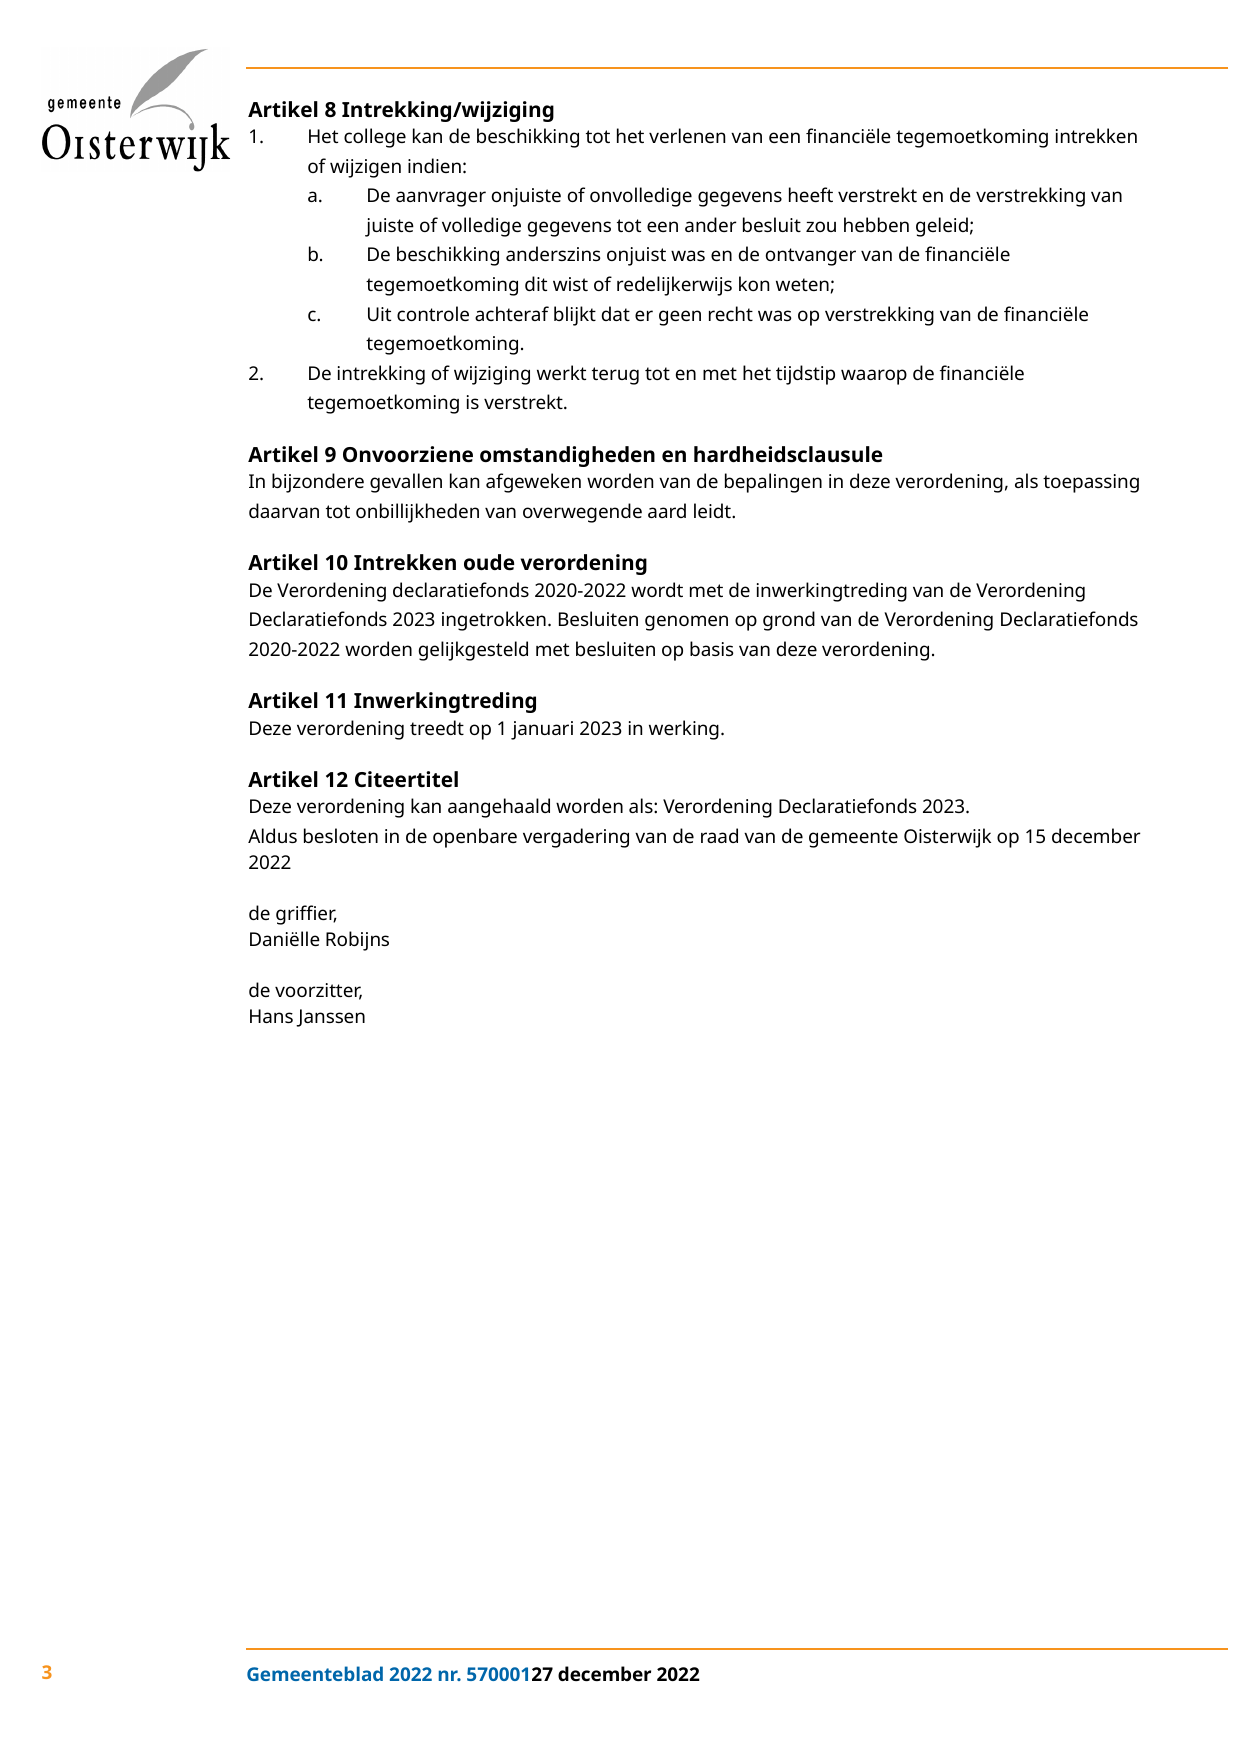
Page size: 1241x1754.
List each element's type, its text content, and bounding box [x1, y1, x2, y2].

text Artikel 12 Citeertitel [248, 765, 1152, 794]
text de griffier, [248, 900, 1152, 926]
text Daniëlle Robijns [248, 926, 1152, 952]
list De beschikking anderszins onjuist was en de ontvanger van de financiële tegemoetkoming dit wist of redelijkerwijs kon weten; [307, 242, 1152, 297]
text Artikel 11 Inwerkingtreding [248, 686, 1152, 715]
list Uit controle achteraf blijkt dat er geen recht was op verstrekking van de financiële tegemoetkoming. [307, 301, 1152, 356]
list De aanvrager onjuiste of onvolledige gegevens heeft verstrekt en de verstrekking van juiste of volledige gegevens tot een ander besluit zou hebben geleid; [307, 182, 1152, 238]
text Aldus besloten in de openbare vergadering van de raad van de gemeente Oisterwijk op 15 december 2022 [248, 823, 1152, 875]
text Artikel 8 Intrekking/wijziging [248, 95, 1152, 123]
text In bijzondere gevallen kan afgeweken worden van de bepalingen in deze verordening, als toepassing daarvan tot onbillijkheden van overwegende aard leidt. [248, 468, 1152, 524]
list De intrekking of wijziging werkt terug tot en met het tijdstip waarop de financiële tegemoetkoming is verstrekt. [248, 360, 1152, 415]
text Artikel 9 Onvoorziene omstandigheden en hardheidsclausule [248, 440, 1152, 468]
picture [41, 47, 231, 172]
text Hans Janssen [248, 1003, 1152, 1029]
list Het college kan de beschikking tot het verlenen van een financiële tegemoetkoming intrekken of wijzigen indien: [248, 123, 1152, 178]
text de voorzitter, [248, 978, 1152, 1003]
text Deze verordening treedt op 1 januari 2023 in werking. [248, 715, 1152, 741]
text De Verordening declaratiefonds 2020-2022 wordt met de inwerkingtreding van de Verordening Declaratiefonds 2023 ingetrokken. Besluiten genomen op grond van de Verordening Declaratiefonds 2020-2022 worden gelijkgesteld met besluiten op basis van deze verordening. [248, 577, 1152, 662]
text Artikel 10 Intrekken oude verordening [248, 548, 1152, 577]
text Deze verordening kan aangehaald worden als: Verordening Declaratiefonds 2023. [248, 794, 1152, 819]
